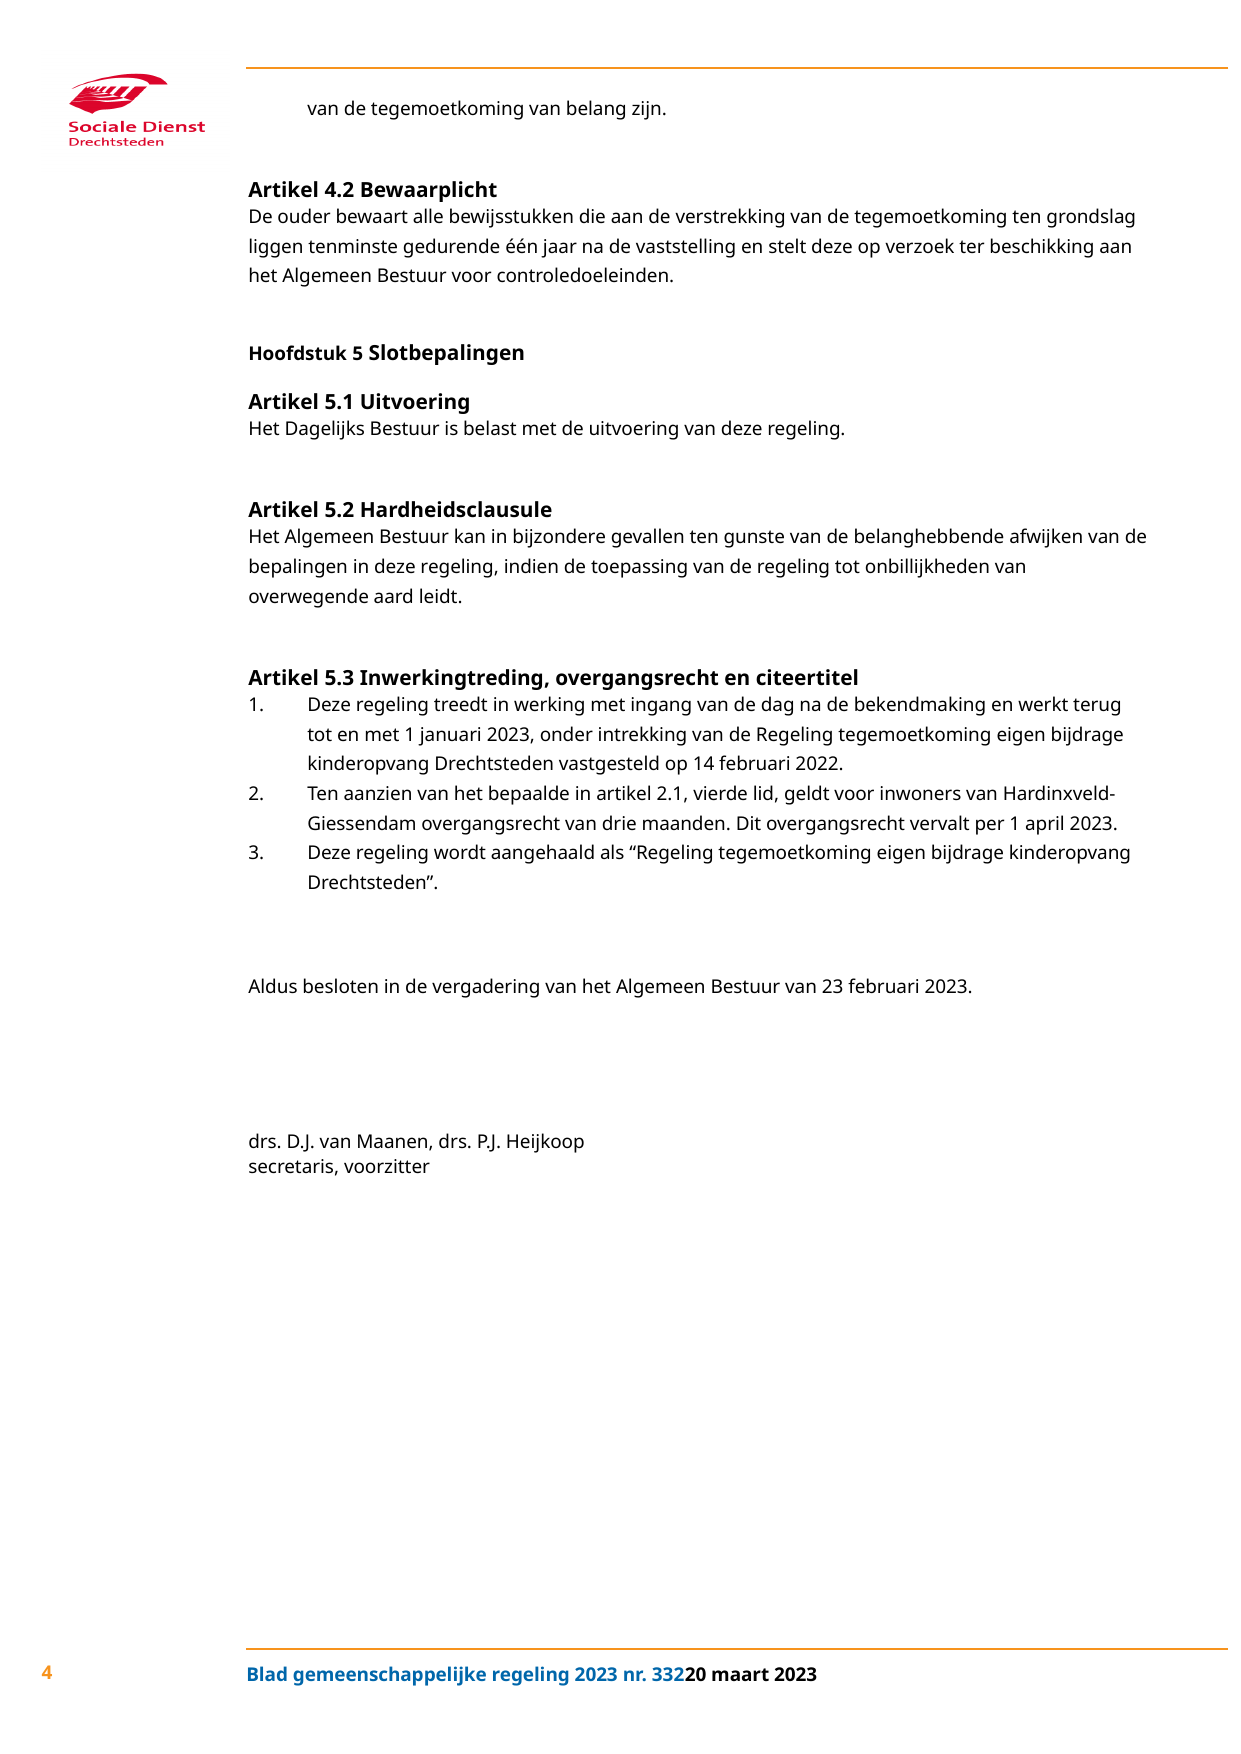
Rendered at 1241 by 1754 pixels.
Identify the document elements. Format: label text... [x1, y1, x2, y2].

list Deze regeling wordt aangehaald als “Regeling tegemoetkoming eigen bijdrage kinderopvang Drechtsteden”. [248, 839, 1152, 894]
text Het Algemeen Bestuur kan in bijzondere gevallen ten gunste van de belanghebbende afwijken van de bepalingen in deze regeling, indien de toepassing van de regeling tot onbillijkheden van overwegende aard leidt. [248, 524, 1152, 609]
text Artikel 5.2 Hardheidsclausule [248, 495, 1152, 524]
list Deze regeling treedt in werking met ingang van de dag na de bekendmaking en werkt terug tot en met 1 januari 2023, onder intrekking van de Regeling tegemoetkoming eigen bijdrage kinderopvang Drechtsteden vastgesteld op 14 februari 2022. [248, 691, 1152, 776]
text Artikel 4.2 Bewaarplicht [248, 175, 1152, 203]
text Aldus besloten in de vergadering van het Algemeen Bestuur van 23 februari 2023. [248, 974, 1152, 999]
text Hoofdstuk 5 Slotbepalingen [248, 338, 1152, 366]
list Ten aanzien van het bepaalde in artikel 2.1, vierde lid, geldt voor inwoners van Hardinxveld-Giessendam overgangsrecht van drie maanden. Dit overgangsrecht vervalt per 1 april 2023. [248, 780, 1152, 835]
picture [41, 47, 231, 172]
text Artikel 5.3 Inwerkingtreding, overgangsrecht en citeertitel [248, 663, 1152, 691]
text De ouder bewaart alle bewijsstukken die aan de verstrekking van de tegemoetkoming ten grondslag liggen tenminste gedurende één jaar na de vaststelling en stelt deze op verzoek ter beschikking aan het Algemeen Bestuur voor controledoeleinden. [248, 203, 1152, 288]
text Het Dagelijks Bestuur is belast met de uitvoering van deze regeling. [248, 415, 1152, 441]
text Artikel 5.1 Uitvoering [248, 387, 1152, 415]
text drs. D.J. van Maanen, drs. P.J. Heijkoop [248, 1128, 1152, 1154]
text secretaris, voorzitter [248, 1154, 1152, 1179]
list van de tegemoetkoming van belang zijn. [248, 95, 1152, 121]
